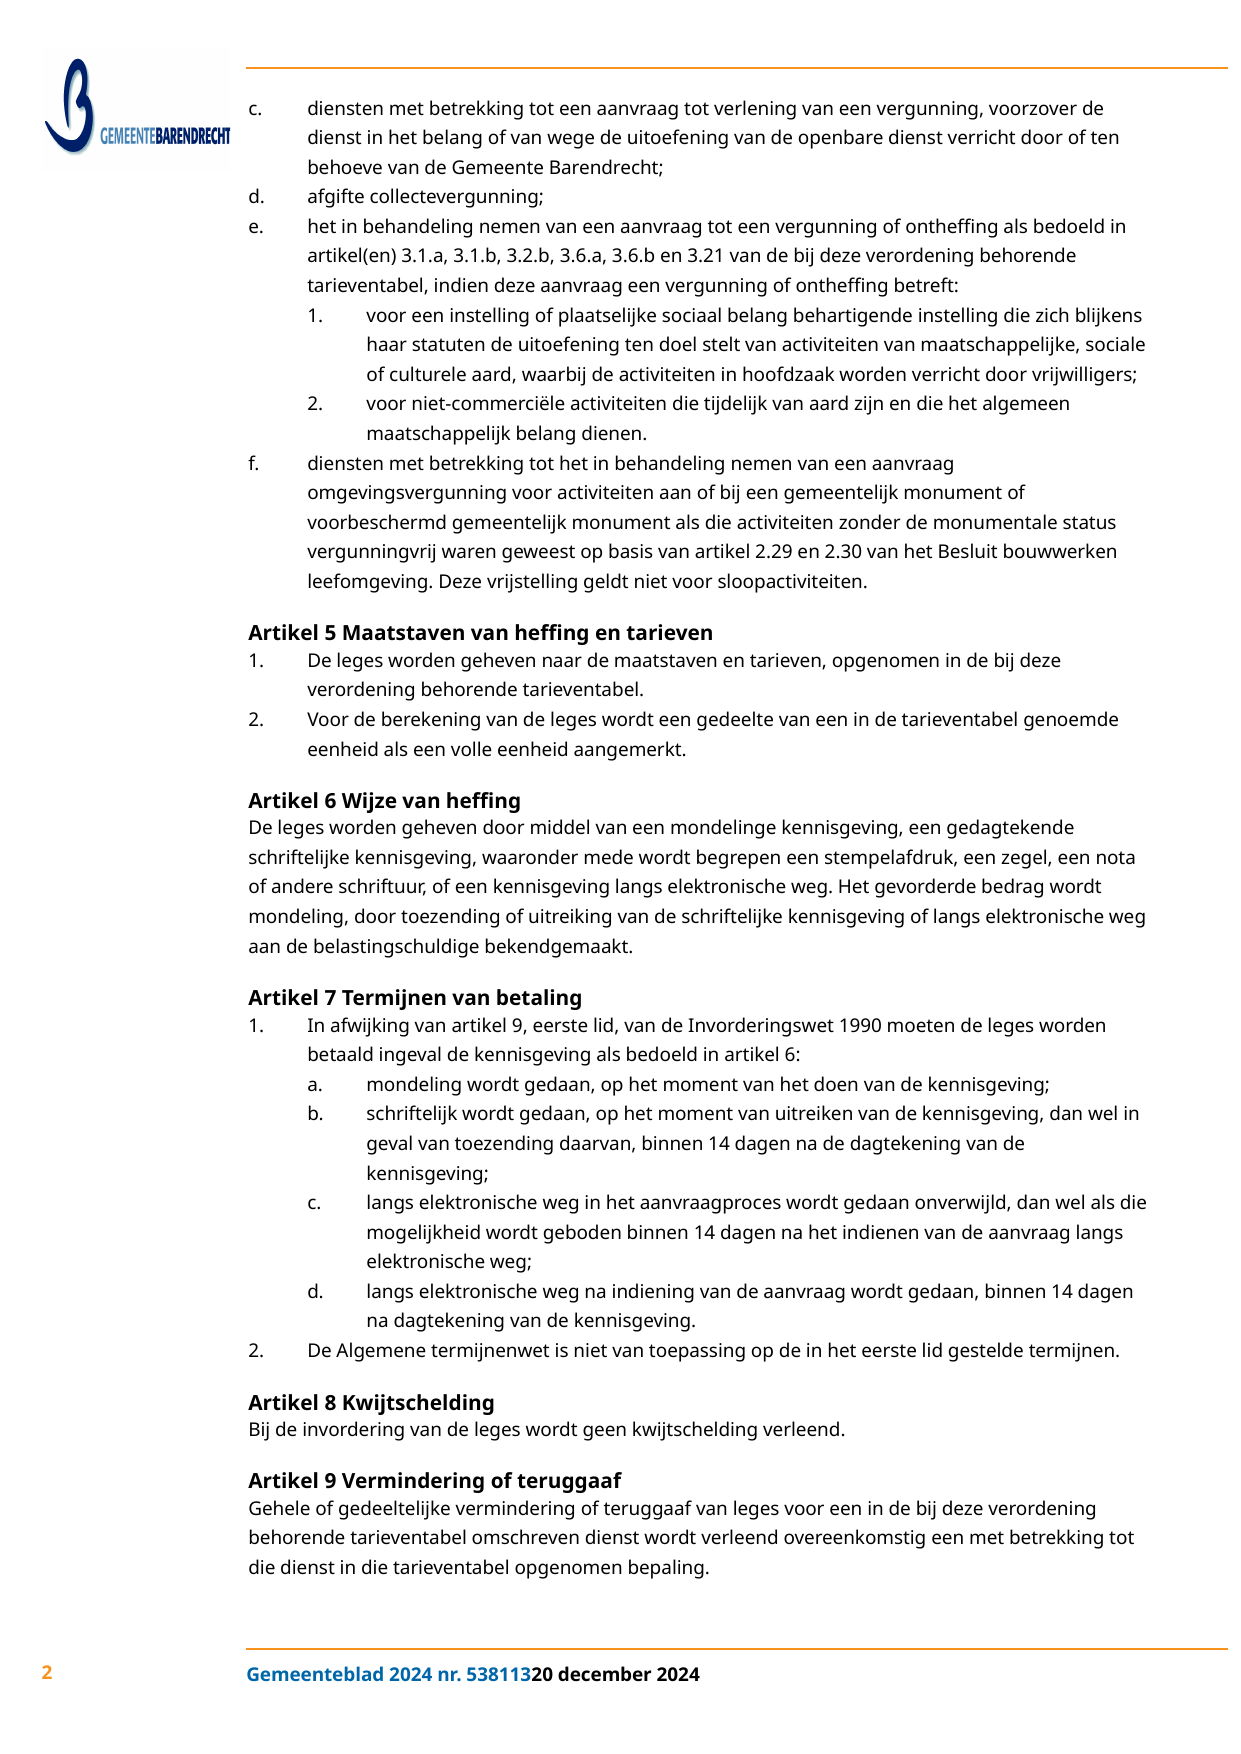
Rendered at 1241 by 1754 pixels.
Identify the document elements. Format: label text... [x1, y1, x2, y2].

list diensten met betrekking tot een aanvraag tot verlening van een vergunning, voorzover de dienst in het belang of van wege de uitoefening van de openbare dienst verricht door of ten behoeve van de Gemeente Barendrecht; [248, 95, 1152, 180]
text Gehele of gedeeltelijke vermindering of teruggaaf van leges voor een in de bij deze verordening behorende tarieventabel omschreven dienst wordt verleend overeenkomstig een met betrekking tot die dienst in die tarieventabel opgenomen bepaling. [248, 1495, 1152, 1580]
text Artikel 6 Wijze van heffing [248, 786, 1152, 814]
list langs elektronische weg in het aanvraagproces wordt gedaan onverwijld, dan wel als die mogelijkheid wordt geboden binnen 14 dagen na het indienen van de aanvraag langs elektronische weg; [307, 1189, 1152, 1274]
text Artikel 8 Kwijtschelding [248, 1388, 1152, 1416]
list het in behandeling nemen van een aanvraag tot een vergunning of ontheffing als bedoeld in artikel(en) 3.1.a, 3.1.b, 3.2.b, 3.6.a, 3.6.b en 3.21 van de bij deze verordening behorende tarieventabel, indien deze aanvraag een vergunning of ontheffing betreft: [248, 213, 1152, 298]
list afgifte collectevergunning; [248, 183, 1152, 209]
list De leges worden geheven naar de maatstaven en tarieven, opgenomen in de bij deze verordening behorende tarieventabel. [248, 647, 1152, 702]
list mondeling wordt gedaan, op het moment van het doen van de kennisgeving; [307, 1071, 1152, 1097]
list schriftelijk wordt gedaan, op het moment van uitreiken van de kennisgeving, dan wel in geval van toezending daarvan, binnen 14 dagen na de dagtekening van de kennisgeving; [307, 1101, 1152, 1185]
list langs elektronische weg na indiening van de aanvraag wordt gedaan, binnen 14 dagen na dagtekening van de kennisgeving. [307, 1278, 1152, 1333]
list Voor de berekening van de leges wordt een gedeelte van een in de tarieventabel genoemde eenheid als een volle eenheid aangemerkt. [248, 706, 1152, 761]
list In afwijking van artikel 9, eerste lid, van de Invorderingswet 1990 moeten de leges worden betaald ingeval de kennisgeving als bedoeld in artikel 6: [248, 1012, 1152, 1067]
text Bij de invordering van de leges wordt geen kwijtschelding verleend. [248, 1416, 1152, 1442]
picture [41, 47, 231, 172]
list voor niet-commerciële activiteiten die tijdelijk van aard zijn en die het algemeen maatschappelijk belang dienen. [307, 391, 1152, 446]
list voor een instelling of plaatselijke sociaal belang behartigende instelling die zich blijkens haar statuten de uitoefening ten doel stelt van activiteiten van maatschappelijke, sociale of culturele aard, waarbij de activiteiten in hoofdzaak worden verricht door vrijwilligers; [307, 302, 1152, 387]
text De leges worden geheven door middel van een mondelinge kennisgeving, een gedagtekende schriftelijke kennisgeving, waaronder mede wordt begrepen een stempelafdruk, een zegel, een nota of andere schriftuur, of een kennisgeving langs elektronische weg. Het gevorderde bedrag wordt mondeling, door toezending of uitreiking van de schriftelijke kennisgeving of langs elektronische weg aan de belastingschuldige bekendgemaakt. [248, 814, 1152, 959]
text Artikel 5 Maatstaven van heffing en tarieven [248, 618, 1152, 647]
list diensten met betrekking tot het in behandeling nemen van een aanvraag omgevingsvergunning voor activiteiten aan of bij een gemeentelijk monument of voorbeschermd gemeentelijk monument als die activiteiten zonder de monumentale status vergunningvrij waren geweest op basis van artikel 2.29 en 2.30 van het Besluit bouwwerken leefomgeving. Deze vrijstelling geldt niet voor sloopactiviteiten. [248, 450, 1152, 594]
list De Algemene termijnenwet is niet van toepassing op de in het eerste lid gestelde termijnen. [248, 1337, 1152, 1363]
text Artikel 7 Termijnen van betaling [248, 983, 1152, 1012]
text Artikel 9 Vermindering of teruggaaf [248, 1466, 1152, 1495]
